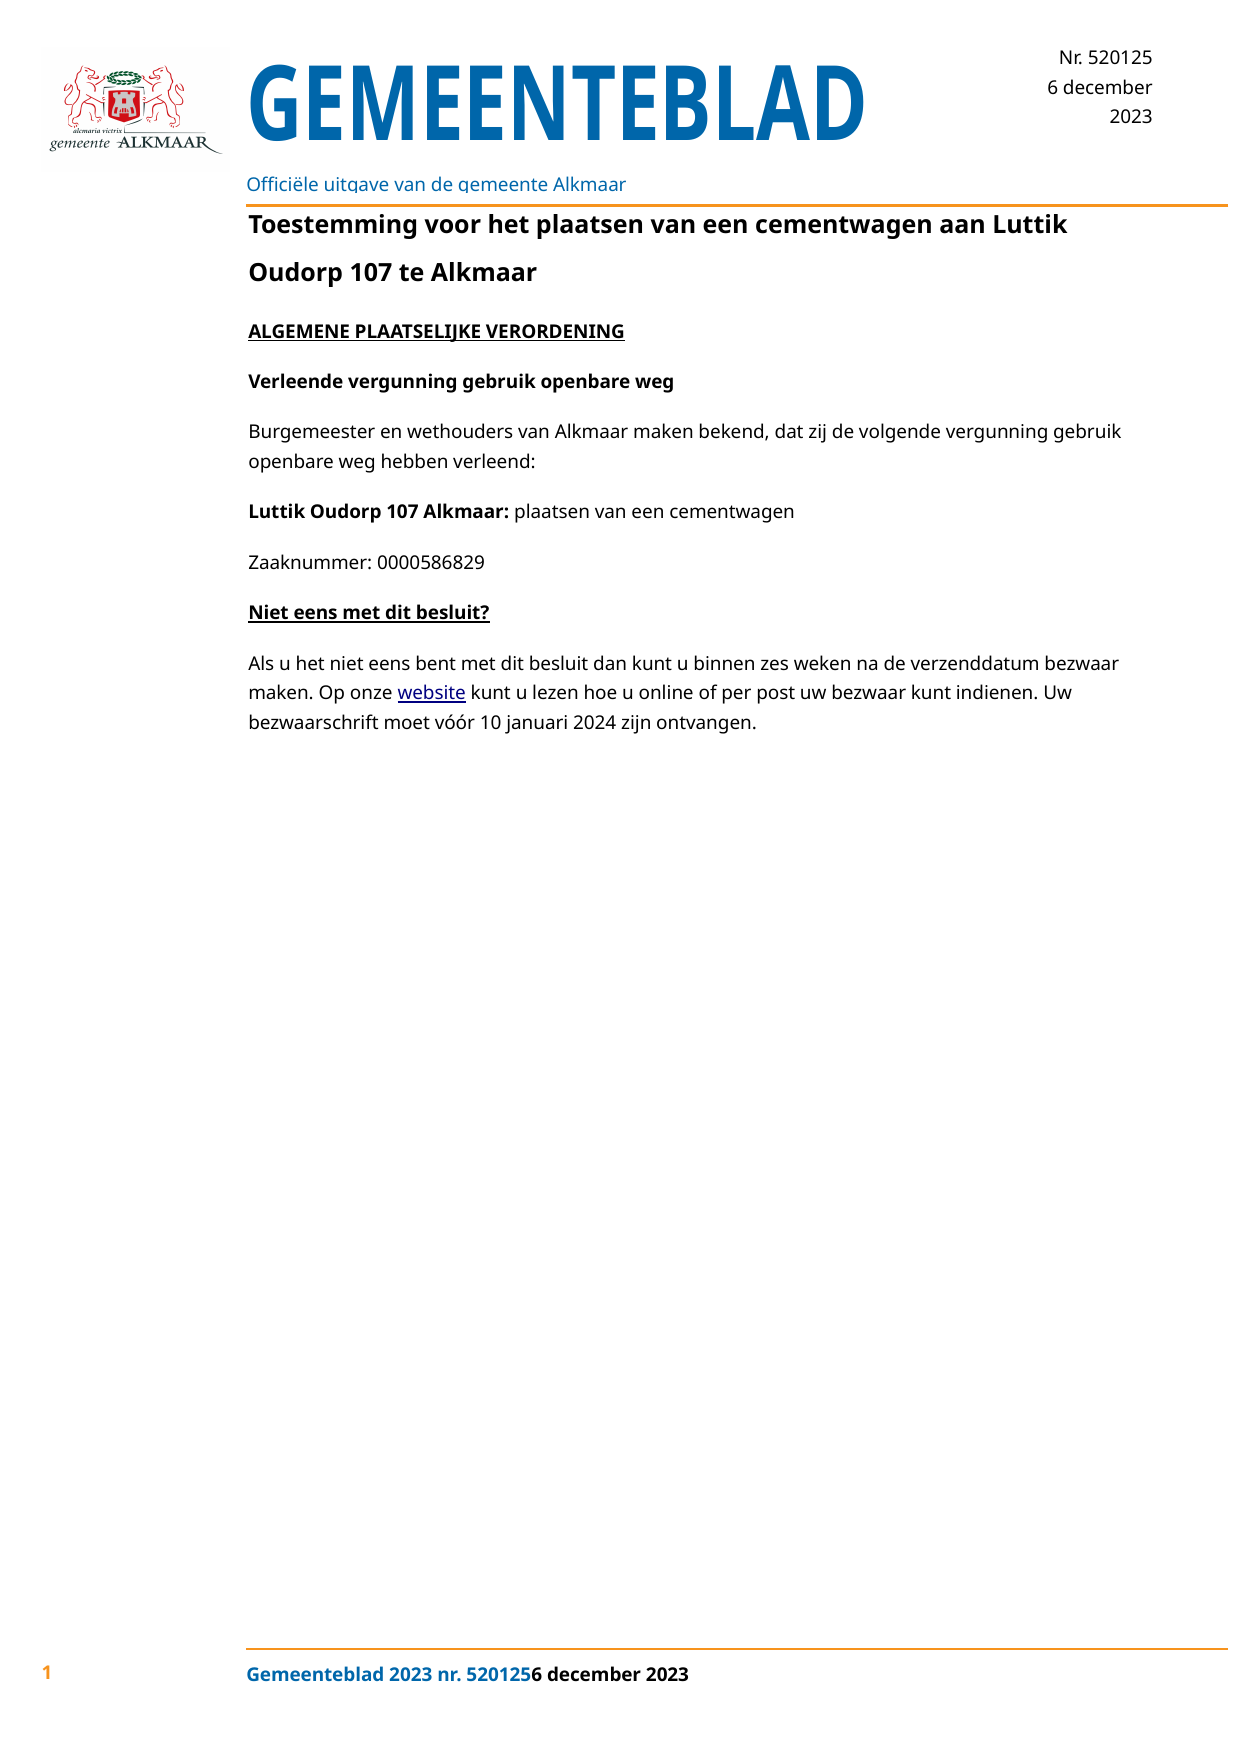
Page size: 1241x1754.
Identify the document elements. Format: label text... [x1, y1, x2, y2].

text Verleende vergunning gebruik openbare weg [248, 368, 1152, 394]
text Luttik Oudorp 107 Alkmaar: plaatsen van een cementwagen [248, 499, 1152, 524]
text Burgemeester en wethouders van Alkmaar maken bekend, dat zij de volgende vergunning gebruik openbare weg hebben verleend: [248, 419, 1152, 474]
text Toestemming voor het plaatsen van een cementwagen aan Luttik Oudorp 107 te Alkmaar [248, 207, 1152, 288]
picture [41, 47, 231, 172]
text Zaaknummer: 0000586829 [248, 549, 1152, 575]
text Niet eens met dit besluit? [248, 599, 1152, 625]
text Als u het niet eens bent met dit besluit dan kunt u binnen zes weken na de verzenddatum bezwaar maken. Op onze website kunt u lezen hoe u online of per post uw bezwaar kunt indienen. Uw bezwaarschrift moet vóór 10 januari 2024 zijn ontvangen. [248, 650, 1152, 735]
text ALGEMENE PLAATSELIJKE VERORDENING [248, 318, 1152, 344]
